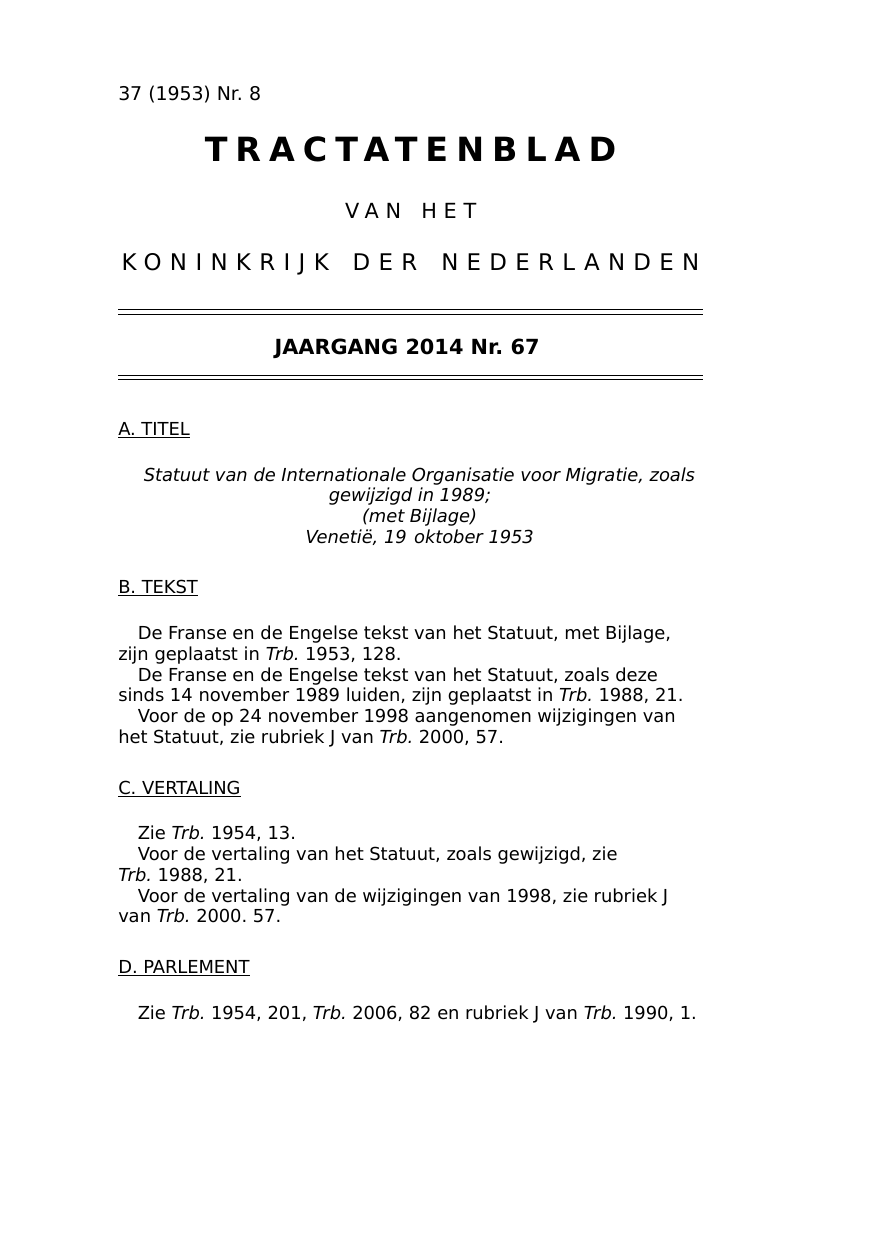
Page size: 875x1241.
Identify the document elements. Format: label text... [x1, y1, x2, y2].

text Statuut van de Internationale Organisatie voor Migratie, zoals gewijzigd in 1989; [118, 464, 703, 506]
subtitle A. TITEL [118, 419, 703, 439]
text JAARGANG 2014 Nr. 67 [118, 335, 703, 359]
text (met Bijlage) [118, 506, 703, 527]
text KONINKRIJK DER NEDERLANDEN [118, 249, 703, 276]
text De Franse en de Engelse tekst van het Statuut, met Bijlage, zijn geplaatst in Trb. 1953, 128. [118, 623, 703, 664]
text Voor de vertaling van de wijzigingen van 1998, zie rubriek J van Trb. 2000. 57. [118, 885, 703, 927]
text Venetië, 19 oktober 1953 [118, 527, 703, 547]
text VAN HET [118, 199, 703, 223]
subtitle D. PARLEMENT [118, 957, 703, 978]
text Zie Trb. 1954, 13. [118, 823, 703, 844]
text Voor de op 24 november 1998 aangenomen wijzigingen van het Statuut, zie rubriek J van Trb. 2000, 57. [118, 706, 703, 747]
text De Franse en de Engelse tekst van het Statuut, zoals deze sinds 14 november 1989 luiden, zijn geplaatst in Trb. 1988, 21. [118, 664, 703, 706]
text TRACTATENBLAD [118, 130, 703, 169]
subtitle B. TEKST [118, 577, 703, 598]
text Zie Trb. 1954, 201, Trb. 2006, 82 en rubriek J van Trb. 1990, 1. [118, 1003, 703, 1023]
subtitle C. VERTALING [118, 777, 703, 798]
text Voor de vertaling van het Statuut, zoals gewijzigd, zie Trb. 1988, 21. [118, 844, 703, 885]
text 37 (1953) Nr. 8 [118, 83, 703, 105]
